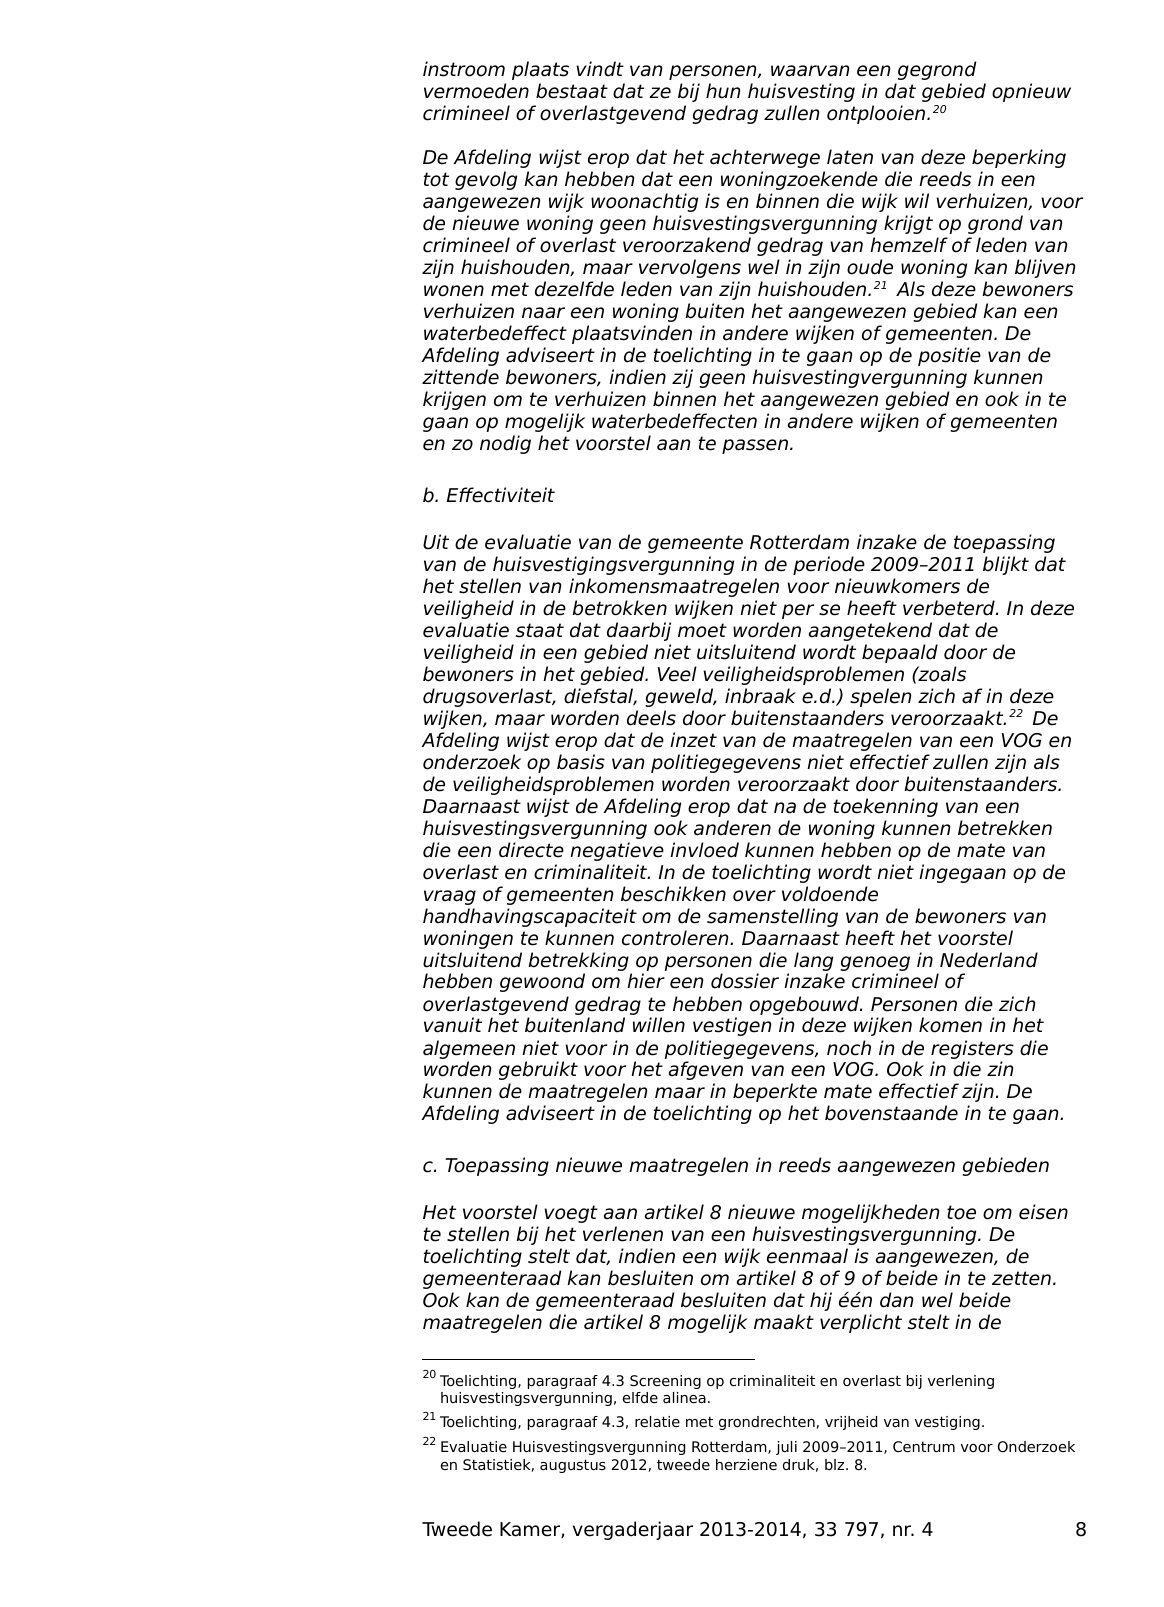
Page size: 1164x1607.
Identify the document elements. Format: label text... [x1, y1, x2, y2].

text Evaluatie Huisvestingsvergunning Rotterdam, juli 2009–2011, Centrum voor Onderzoek en Statistiek, augustus 2012, tweede herziene druk, blz. 8. [422, 1435, 1087, 1474]
text De Afdeling wijst erop dat het achterwege laten van deze beperking tot gevolg kan hebben dat een woningzoekende die reeds in een aangewezen wijk woonachtig is en binnen die wijk wil verhuizen, voor de nieuwe woning geen huisvestingsvergunning krijgt op grond van crimineel of overlast veroorzakend gedrag van hemzelf of leden van zijn huishouden, maar vervolgens wel in zijn oude woning kan blijven wonen met dezelfde leden van zijn huishouden. Als deze bewoners verhuizen naar een woning buiten het aangewezen gebied kan een waterbedeffect plaatsvinden in andere wijken of gemeenten. De Afdeling adviseert in de toelichting in te gaan op de positie van de zittende bewoners, indien zij geen huisvestingvergunning kunnen krijgen om te verhuizen binnen het aangewezen gebied en ook in te gaan op mogelijk waterbedeffecten in andere wijken of gemeenten en zo nodig het voorstel aan te passen. [422, 147, 1087, 455]
text Uit de evaluatie van de gemeente Rotterdam inzake de toepassing van de huisvestigingsvergunning in de periode 2009–2011 blijkt dat het stellen van inkomensmaatregelen voor nieuwkomers de veiligheid in de betrokken wijken niet per se heeft verbeterd. In deze evaluatie staat dat daarbij moet worden aangetekend dat de veiligheid in een gebied niet uitsluitend wordt bepaald door de bewoners in het gebied. Veel veiligheidsproblemen (zoals drugsoverlast, diefstal, geweld, inbraak e.d.) spelen zich af in deze wijken, maar worden deels door buitenstaanders veroorzaakt. De Afdeling wijst erop dat de inzet van de maatregelen van een VOG en onderzoek op basis van politiegegevens niet effectief zullen zijn als de veiligheidsproblemen worden veroorzaakt door buitenstaanders. Daarnaast wijst de Afdeling erop dat na de toekenning van een huisvestingsvergunning ook anderen de woning kunnen betrekken die een directe negatieve invloed kunnen hebben op de mate van overlast en criminaliteit. In de toelichting wordt niet ingegaan op de vraag of gemeenten beschikken over voldoende handhavingscapaciteit om de samenstelling van de bewoners van woningen te kunnen controleren. Daarnaast heeft het voorstel uitsluitend betrekking op personen die lang genoeg in Nederland hebben gewoond om hier een dossier inzake crimineel of overlastgevend gedrag te hebben opgebouwd. Personen die zich vanuit het buitenland willen vestigen in deze wijken komen in het algemeen niet voor in de politiegegevens, noch in de registers die worden gebruikt voor het afgeven van een VOG. Ook in die zin kunnen de maatregelen maar in beperkte mate effectief zijn. De Afdeling adviseert in de toelichting op het bovenstaande in te gaan. [422, 532, 1087, 1125]
subtitle b. Effectiviteit [422, 485, 1087, 507]
text Het voorstel voegt aan artikel 8 nieuwe mogelijkheden toe om eisen te stellen bij het verlenen van een huisvestingsvergunning. De toelichting stelt dat, indien een wijk eenmaal is aangewezen, de gemeenteraad kan besluiten om artikel 8 of 9 of beide in te zetten. Ook kan de gemeenteraad besluiten dat hij één dan wel beide maatregelen die artikel 8 mogelijk maakt verplicht stelt in de [422, 1202, 1087, 1334]
text instroom plaats vindt van personen, waarvan een gegrond vermoeden bestaat dat ze bij hun huisvesting in dat gebied opnieuw crimineel of overlastgevend gedrag zullen ontplooien. [422, 59, 1087, 125]
text Toelichting, paragraaf 4.3 Screening op criminaliteit en overlast bij verlening huisvestingsvergunning, elfde alinea. [422, 1368, 1087, 1407]
text Toelichting, paragraaf 4.3, relatie met grondrechten, vrijheid van vestiging. [422, 1410, 1087, 1432]
subtitle c. Toepassing nieuwe maatregelen in reeds aangewezen gebieden [422, 1155, 1087, 1177]
